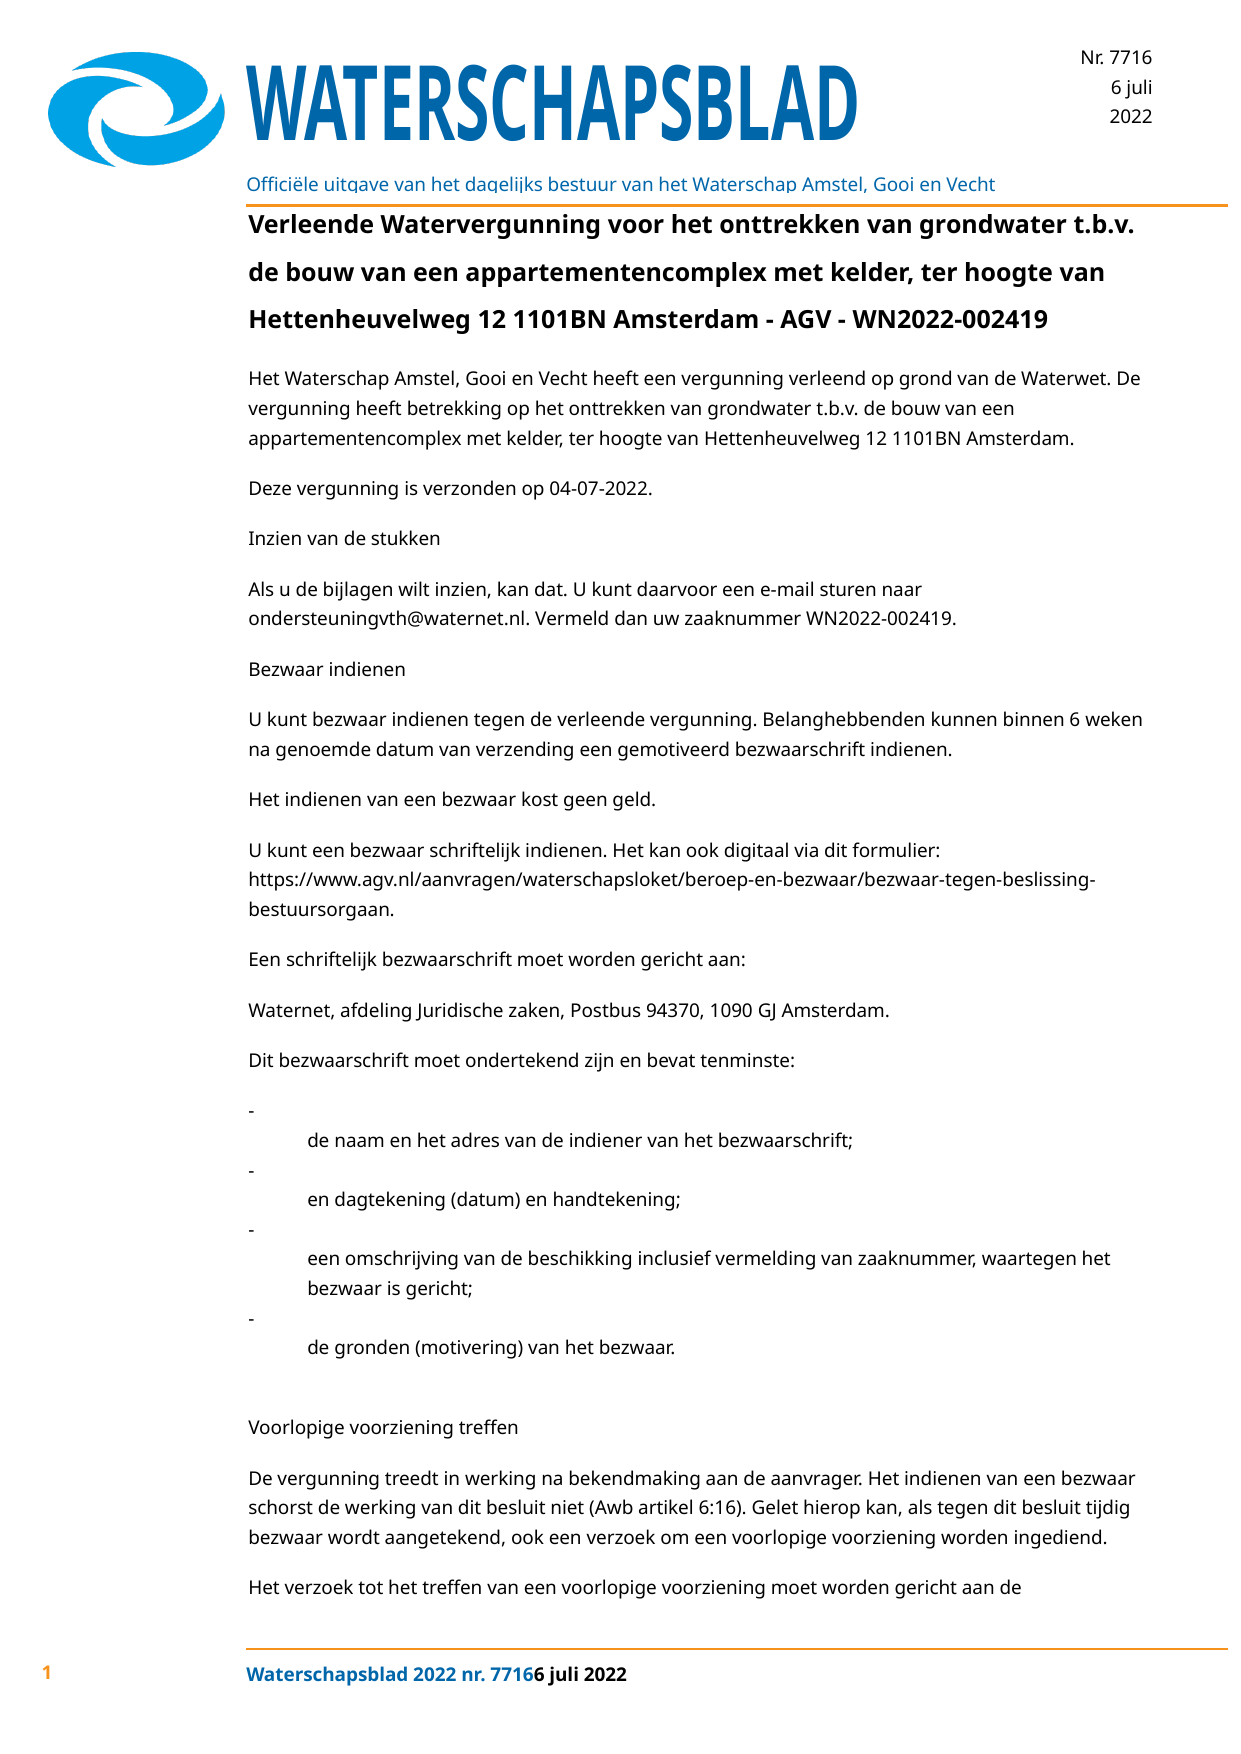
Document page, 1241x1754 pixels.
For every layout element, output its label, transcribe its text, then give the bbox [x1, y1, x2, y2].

text Inzien van de stukken [248, 526, 1152, 551]
text Bezwaar indienen [248, 656, 1152, 682]
text Het verzoek tot het treffen van een voorlopige voorziening moet worden gericht aan de [248, 1574, 1152, 1600]
text Een schriftelijk bezwaarschrift moet worden gericht aan: [248, 946, 1152, 972]
text Het Waterschap Amstel, Gooi en Vecht heeft een vergunning verleend op grond van de Waterwet. De vergunning heeft betrekking op het onttrekken van grondwater t.b.v. de bouw van een appartementencomplex met kelder, ter hoogte van Hettenheuvelweg 12 1101BN Amsterdam. [248, 366, 1152, 450]
picture [41, 47, 231, 172]
text U kunt een bezwaar schriftelijk indienen. Het kan ook digitaal via dit formulier: https://www.agv.nl/aanvragen/waterschapsloket/beroep-en-bezwaar/bezwaar-tegen-beslissing-bestuursorgaan. [248, 837, 1152, 922]
list en dagtekening (datum) en handtekening; [248, 1186, 1152, 1212]
text U kunt bezwaar indienen tegen de verleende vergunning. Belanghebbenden kunnen binnen 6 weken na genoemde datum van verzending een gemotiveerd bezwaarschrift indienen. [248, 706, 1152, 762]
text De vergunning treedt in werking na bekendmaking aan de aanvrager. Het indienen van een bezwaar schorst de werking van dit besluit niet (Awb artikel 6:16). Gelet hierop kan, als tegen dit besluit tijdig bezwaar wordt aangetekend, ook een verzoek om een voorlopige voorziening worden ingediend. [248, 1465, 1152, 1549]
text Deze vergunning is verzonden op 04-07-2022. [248, 475, 1152, 501]
text Verleende Watervergunning voor het onttrekken van grondwater t.b.v. de bouw van een appartementencomplex met kelder, ter hoogte van Hettenheuvelweg 12 1101BN Amsterdam - AGV - WN2022-002419 [248, 207, 1152, 336]
text Voorlopige voorziening treffen [248, 1414, 1152, 1440]
list de gronden (motivering) van het bezwaar. [248, 1334, 1152, 1360]
text Als u de bijlagen wilt inzien, kan dat. U kunt daarvoor een e-mail sturen naar ondersteuningvth@waternet.nl. Vermeld dan uw zaaknummer WN2022-002419. [248, 576, 1152, 631]
list de naam en het adres van de indiener van het bezwaarschrift; [248, 1127, 1152, 1153]
text Waternet, afdeling Juridische zaken, Postbus 94370, 1090 GJ Amsterdam. [248, 997, 1152, 1022]
list een omschrijving van de beschikking inclusief vermelding van zaaknummer, waartegen het bezwaar is gericht; [248, 1246, 1152, 1301]
text Het indienen van een bezwaar kost geen geld. [248, 786, 1152, 812]
text Dit bezwaarschrift moet ondertekend zijn en bevat tenminste: [248, 1047, 1152, 1073]
